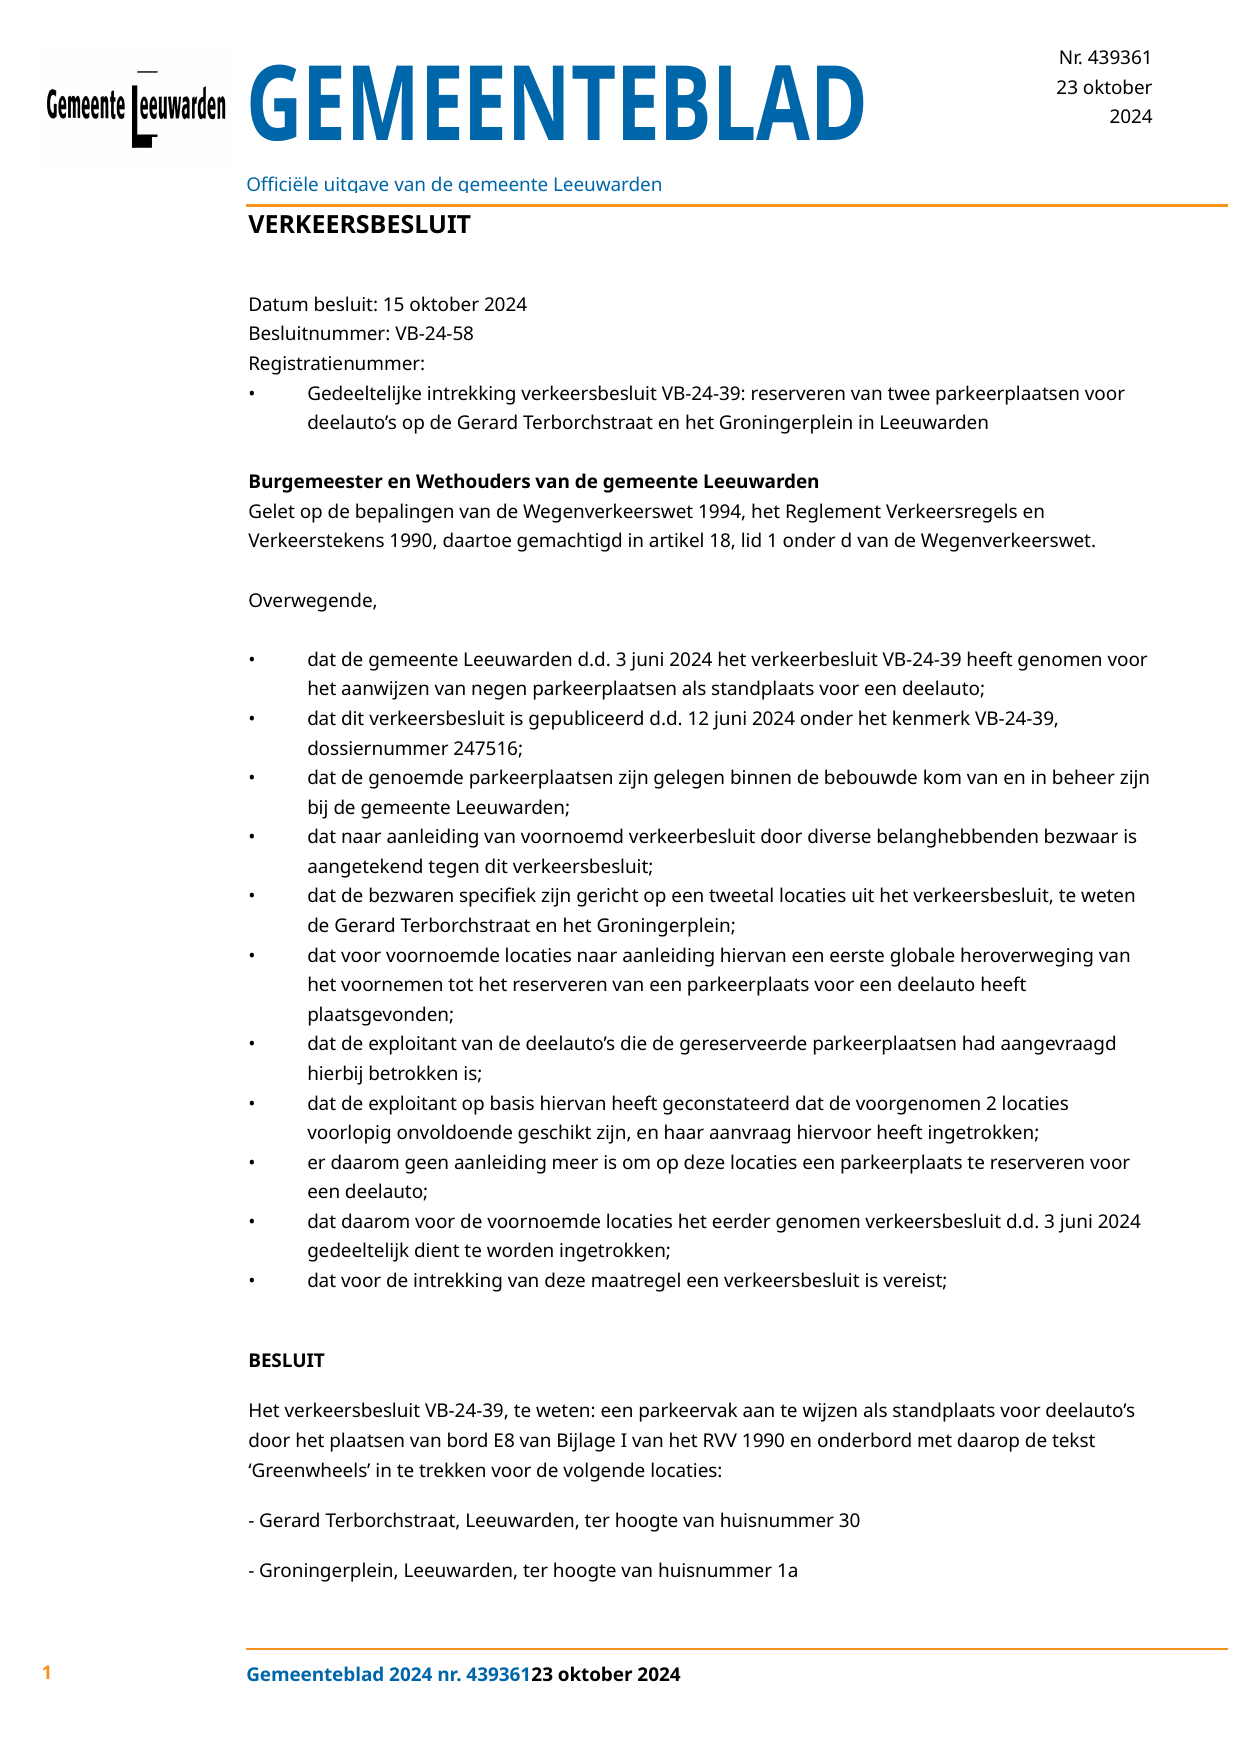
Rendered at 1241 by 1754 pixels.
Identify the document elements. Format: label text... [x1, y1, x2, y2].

text Datum besluit: 15 oktober 2024 [248, 291, 1152, 317]
text - Groningerplein, Leeuwarden, ter hoogte van huisnummer 1a [248, 1558, 1152, 1583]
list dat de genoemde parkeerplaatsen zijn gelegen binnen de bebouwde kom van en in beheer zijn bij de gemeente Leeuwarden; [248, 764, 1152, 820]
list dat de bezwaren specifiek zijn gericht op een tweetal locaties uit het verkeersbesluit, te weten de Gerard Terborchstraat en het Groningerplein; [248, 883, 1152, 938]
text VERKEERSBESLUIT [248, 207, 1152, 241]
text Besluitnummer: VB-24-58 [248, 321, 1152, 346]
text Registratienummer: [248, 350, 1152, 376]
text - Gerard Terborchstraat, Leeuwarden, ter hoogte van huisnummer 30 [248, 1507, 1152, 1533]
text Overwegende, [248, 587, 1152, 613]
list dat voor voornoemde locaties naar aanleiding hiervan een eerste globale heroverweging van het voornemen tot het reserveren van een parkeerplaats voor een deelauto heeft plaatsgevonden; [248, 942, 1152, 1027]
text Gelet op de bepalingen van de Wegenverkeerswet 1994, het Reglement Verkeersregels en Verkeerstekens 1990, daartoe gemachtigd in artikel 18, lid 1 onder d van de Wegenverkeerswet. [248, 498, 1152, 553]
text BESLUIT [248, 1347, 1152, 1373]
list dat daarom voor de voornoemde locaties het eerder genomen verkeersbesluit d.d. 3 juni 2024 gedeeltelijk dient te worden ingetrokken; [248, 1208, 1152, 1263]
list dat dit verkeersbesluit is gepubliceerd d.d. 12 juni 2024 onder het kenmerk VB-24-39, dossiernummer 247516; [248, 705, 1152, 761]
text Het verkeersbesluit VB-24-39, te weten: een parkeervak aan te wijzen als standplaats voor deelauto’s door het plaatsen van bord E8 van Bijlage I van het RVV 1990 en onderbord met daarop de tekst ‘Greenwheels’ in te trekken voor de volgende locaties: [248, 1398, 1152, 1483]
list Gedeeltelijke intrekking verkeersbesluit VB-24-39: reserveren van twee parkeerplaatsen voor deelauto’s op de Gerard Terborchstraat en het Groningerplein in Leeuwarden [248, 380, 1152, 435]
text Burgemeester en Wethouders van de gemeente Leeuwarden [248, 468, 1152, 494]
list dat de exploitant van de deelauto’s die de gereserveerde parkeerplaatsen had aangevraagd hierbij betrokken is; [248, 1031, 1152, 1086]
list er daarom geen aanleiding meer is om op deze locaties een parkeerplaats te reserveren voor een deelauto; [248, 1149, 1152, 1204]
list dat naar aanleiding van voornoemd verkeerbesluit door diverse belanghebbenden bezwaar is aangetekend tegen dit verkeersbesluit; [248, 823, 1152, 879]
list dat de gemeente Leeuwarden d.d. 3 juni 2024 het verkeerbesluit VB-24-39 heeft genomen voor het aanwijzen van negen parkeerplaatsen als standplaats voor een deelauto; [248, 646, 1152, 701]
list dat de exploitant op basis hiervan heeft geconstateerd dat de voorgenomen 2 locaties voorlopig onvoldoende geschikt zijn, en haar aanvraag hiervoor heeft ingetrokken; [248, 1090, 1152, 1145]
list dat voor de intrekking van deze maatregel een verkeersbesluit is vereist; [248, 1267, 1152, 1293]
picture [41, 47, 231, 172]
